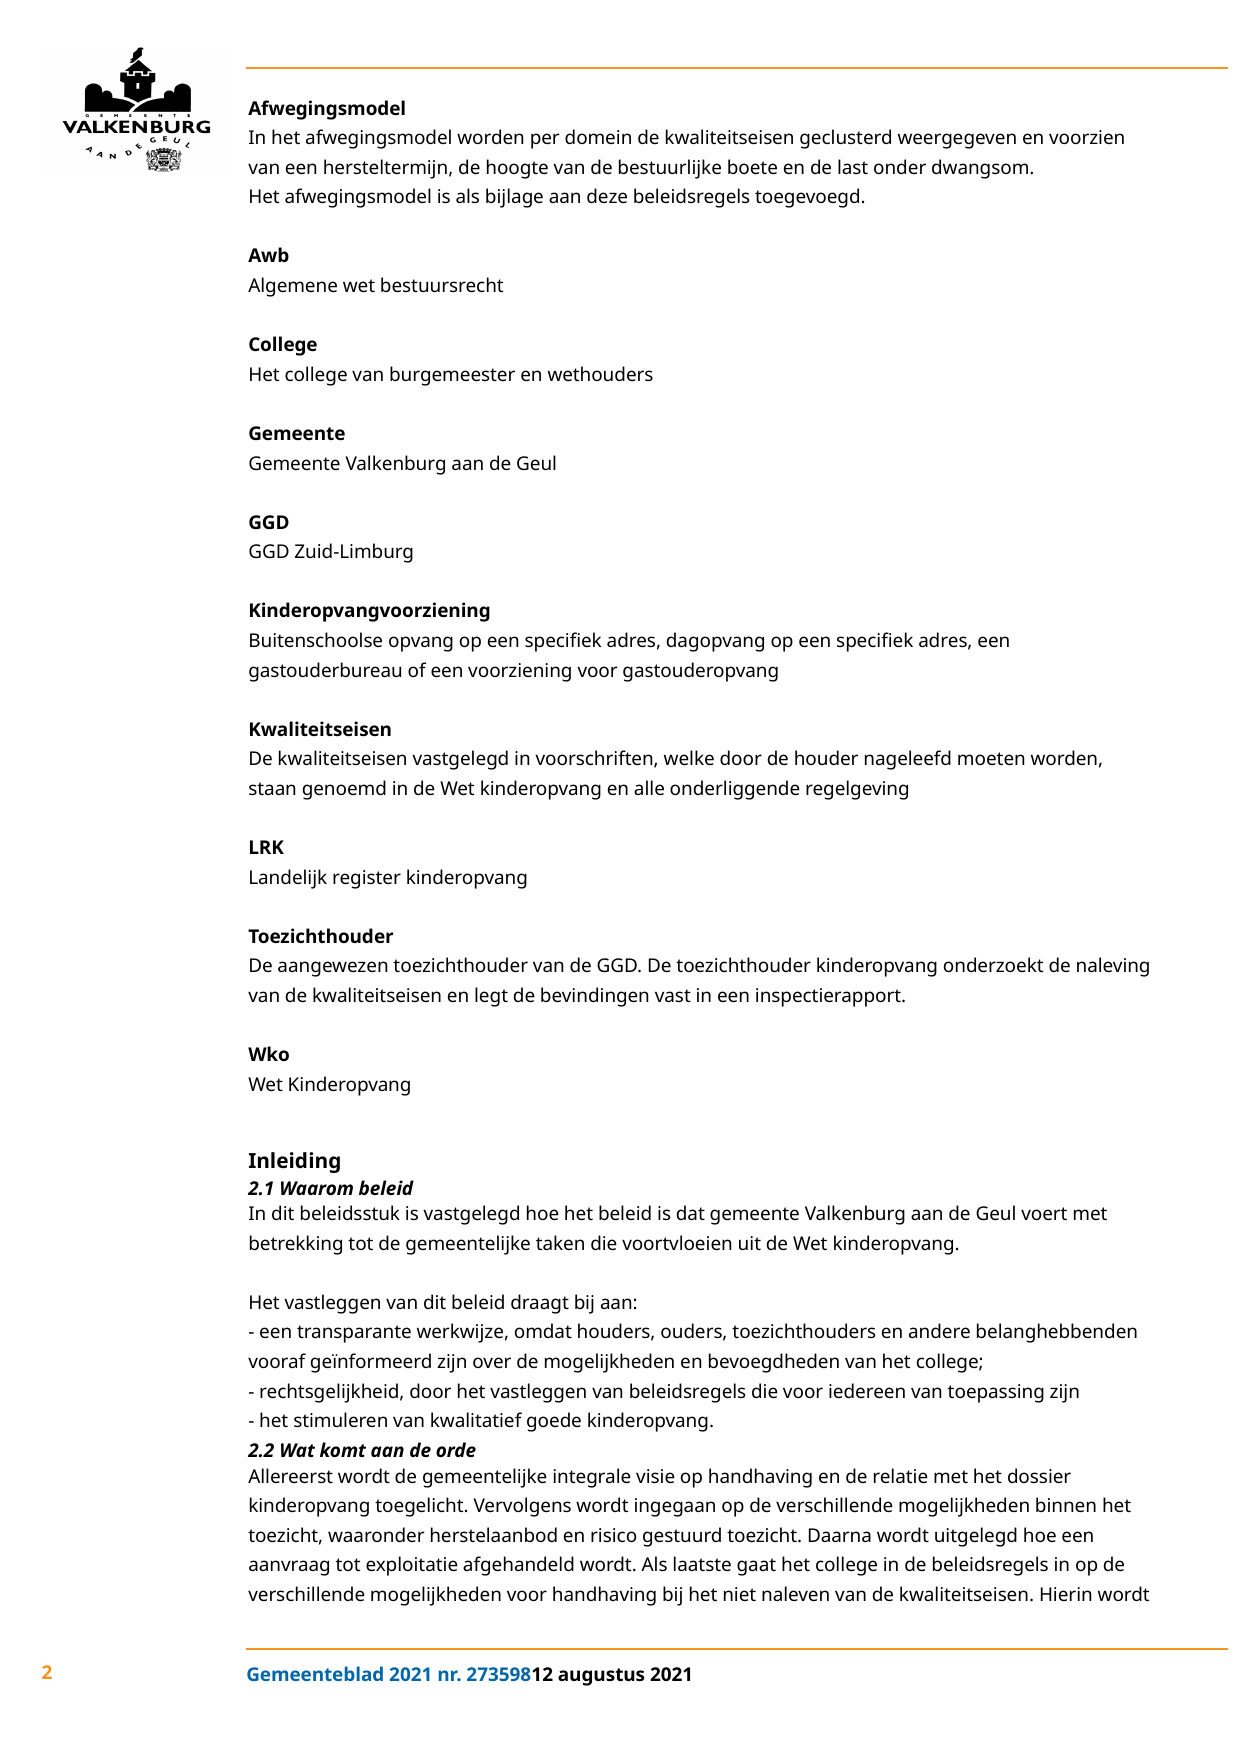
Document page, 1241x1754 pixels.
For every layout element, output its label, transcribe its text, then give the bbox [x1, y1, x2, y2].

text GGD [248, 509, 1152, 535]
text GGD Zuid-Limburg [248, 538, 1152, 564]
text Wko [248, 1041, 1152, 1067]
text Het vastleggen van dit beleid draagt bij aan: [248, 1289, 1152, 1315]
text 2.2 Wat komt aan de orde [248, 1437, 1152, 1463]
text - rechtsgelijkheid, door het vastleggen van beleidsregels die voor iedereen van toepassing zijn [248, 1378, 1152, 1404]
text - een transparante werkwijze, omdat houders, ouders, toezichthouders en andere belanghebbenden vooraf geïnformeerd zijn over de mogelijkheden en bevoegdheden van het college; [248, 1319, 1152, 1374]
text Gemeente [248, 420, 1152, 446]
text Toezichthouder [248, 923, 1152, 949]
text Allereerst wordt de gemeentelijke integrale visie op handhaving en de relatie met het dossier kinderopvang toegelicht. Vervolgens wordt ingegaan op de verschillende mogelijkheden binnen het toezicht, waaronder herstelaanbod en risico gestuurd toezicht. Daarna wordt uitgelegd hoe een aanvraag tot exploitatie afgehandeld wordt. Als laatste gaat het college in de beleidsregels in op de verschillende mogelijkheden voor handhaving bij het niet naleven van de kwaliteitseisen. Hierin wordt [248, 1463, 1152, 1607]
text Gemeente Valkenburg aan de Geul [248, 450, 1152, 476]
text Kwaliteitseisen [248, 716, 1152, 742]
text In dit beleidsstuk is vastgelegd hoe het beleid is dat gemeente Valkenburg aan de Geul voert met betrekking tot de gemeentelijke taken die voortvloeien uit de Wet kinderopvang. [248, 1200, 1152, 1256]
text De aangewezen toezichthouder van de GGD. De toezichthouder kinderopvang onderzoekt de naleving van de kwaliteitseisen en legt de bevindingen vast in een inspectierapport. [248, 953, 1152, 1008]
text Het afwegingsmodel is als bijlage aan deze beleidsregels toegevoegd. [248, 183, 1152, 209]
text In het afwegingsmodel worden per domein de kwaliteitseisen geclusterd weergegeven en voorzien van een hersteltermijn, de hoogte van de bestuurlijke boete en de last onder dwangsom. [248, 124, 1152, 180]
text Inleiding [248, 1146, 1152, 1175]
text - het stimuleren van kwalitatief goede kinderopvang. [248, 1407, 1152, 1433]
text Algemene wet bestuursrecht [248, 272, 1152, 298]
text LRK [248, 834, 1152, 860]
picture [41, 47, 231, 172]
text Afwegingsmodel [248, 95, 1152, 121]
text Wet Kinderopvang [248, 1071, 1152, 1097]
text Het college van burgemeester en wethouders [248, 361, 1152, 387]
text 2.1 Waarom beleid [248, 1175, 1152, 1200]
text De kwaliteitseisen vastgelegd in voorschriften, welke door de houder nageleefd moeten worden, staan genoemd in de Wet kinderopvang en alle onderliggende regelgeving [248, 746, 1152, 801]
text Awb [248, 243, 1152, 268]
text Landelijk register kinderopvang [248, 864, 1152, 890]
text College [248, 331, 1152, 357]
text Kinderopvangvoorziening [248, 598, 1152, 623]
text Buitenschoolse opvang op een specifiek adres, dagopvang op een specifiek adres, een gastouderbureau of een voorziening voor gastouderopvang [248, 627, 1152, 683]
